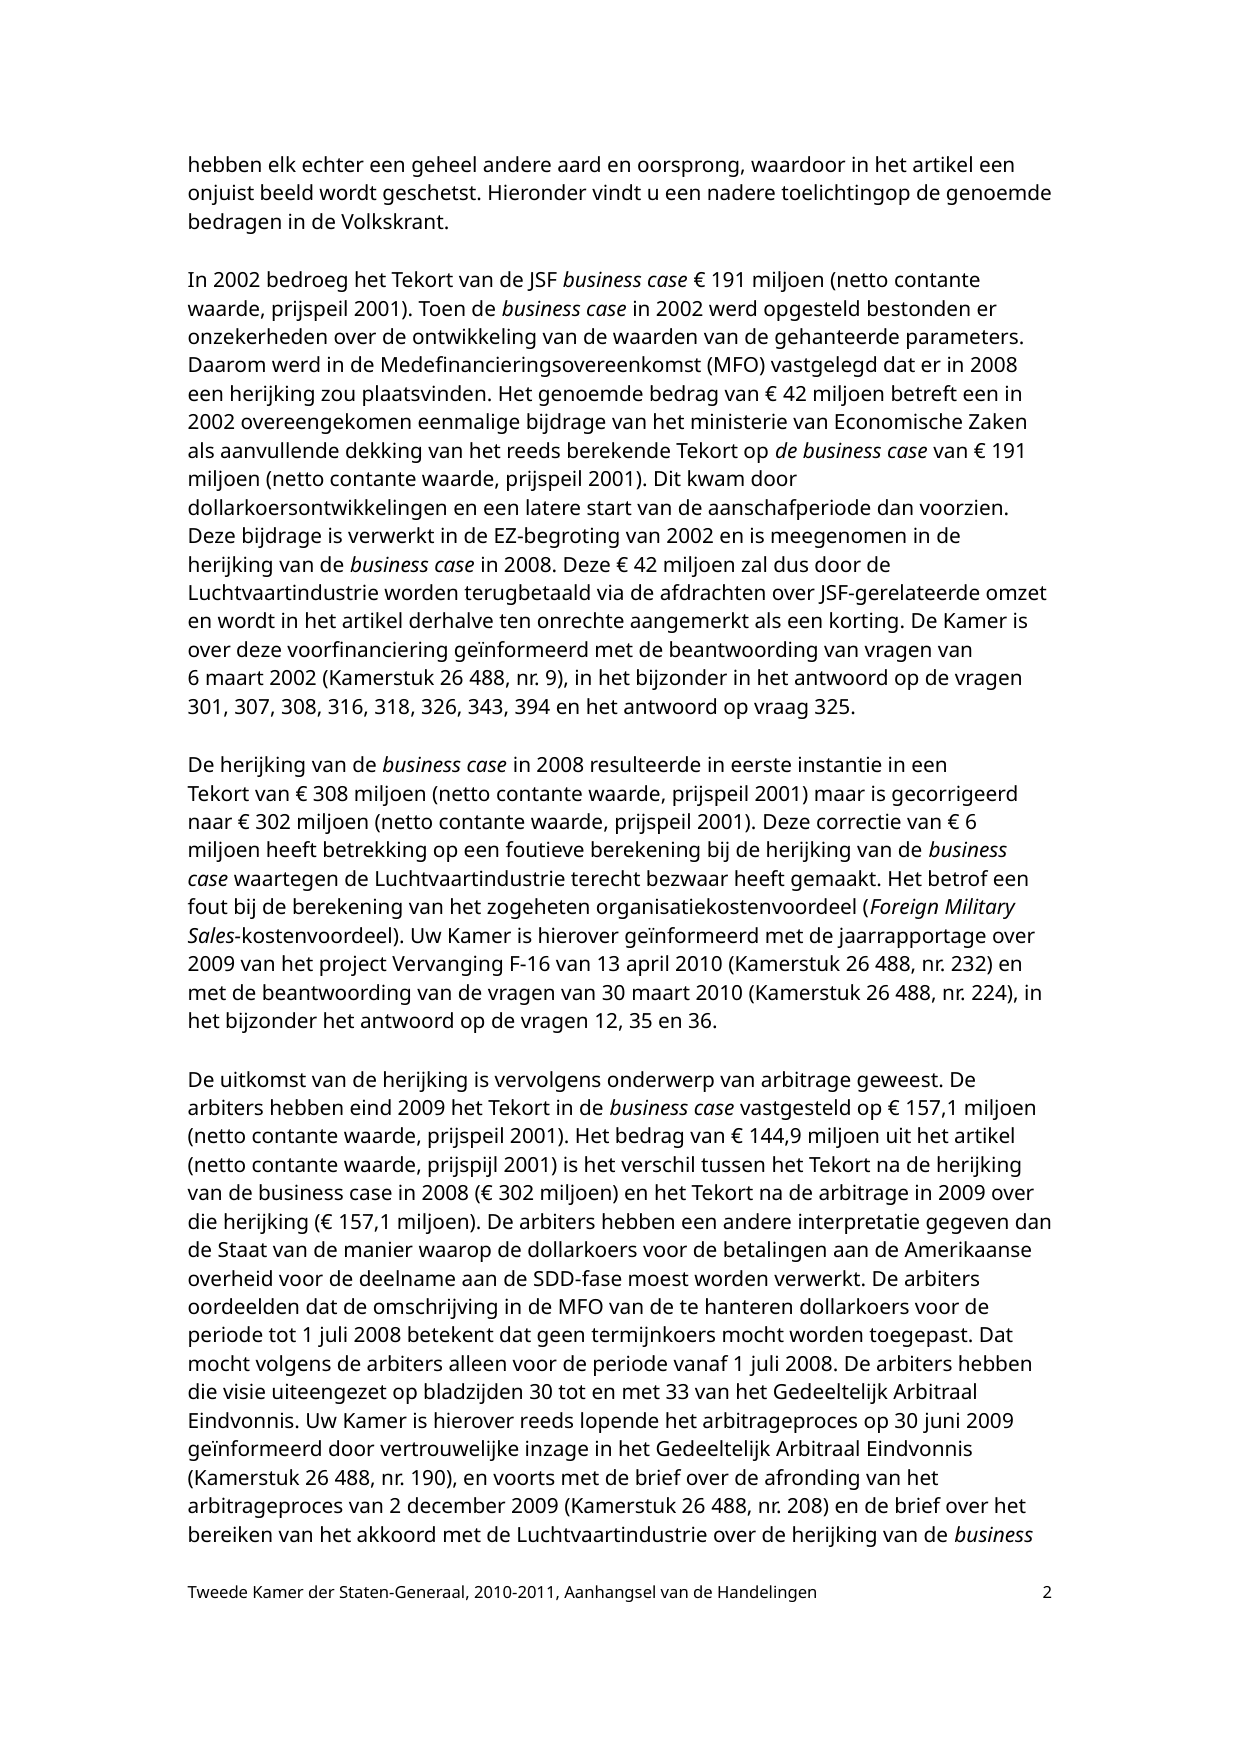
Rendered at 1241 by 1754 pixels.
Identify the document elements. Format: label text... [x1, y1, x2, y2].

text In 2002 bedroeg het Tekort van de JSF business case € 191 miljoen (netto contante waarde, prijspeil 2001). Toen de business case in 2002 werd opgesteld bestonden er onzekerheden over de ontwikkeling van de waarden van de gehanteerde parameters. Daarom werd in de Medefinancieringsovereenkomst (MFO) vastgelegd dat er in 2008 een herijking zou plaatsvinden. Het genoemde bedrag van € 42 miljoen betreft een in 2002 overeengekomen eenmalige bijdrage van het ministerie van Economische Zaken als aanvullende dekking van het reeds berekende Tekort op de business case van € 191 miljoen (netto contante waarde, prijspeil 2001). Dit kwam door dollarkoersontwikkelingen en een latere start van de aanschafperiode dan voorzien. Deze bijdrage is verwerkt in de EZ-begroting van 2002 en is meegenomen in de herijking van de business case in 2008. Deze € 42 miljoen zal dus door de Luchtvaartindustrie worden terugbetaald via de afdrachten over JSF-gerelateerde omzet en wordt in het artikel derhalve ten onrechte aangemerkt als een korting. De Kamer is over deze voorfinanciering geïnformeerd met de beantwoording van vragen van 6 maart 2002 (Kamerstuk 26 488, nr. 9), in het bijzonder in het antwoord op de vragen 301, 307, 308, 316, 318, 326, 343, 394 en het antwoord op vraag 325. [187, 265, 1053, 720]
text De herijking van de business case in 2008 resulteerde in eerste instantie in een Tekort van € 308 miljoen (netto contante waarde, prijspeil 2001) maar is gecorrigeerd naar € 302 miljoen (netto contante waarde, prijspeil 2001). Deze correctie van € 6 miljoen heeft betrekking op een foutieve berekening bij de herijking van de business case waartegen de Luchtvaartindustrie terecht bezwaar heeft gemaakt. Het betrof een fout bij de berekening van het zogeheten organisatiekostenvoordeel (Foreign Military Sales-kostenvoordeel). Uw Kamer is hierover geïnformeerd met de jaarrapportage over 2009 van het project Vervanging F-16 van 13 april 2010 (Kamerstuk 26 488, nr. 232) en met de beantwoording van de vragen van 30 maart 2010 (Kamerstuk 26 488, nr. 224), in het bijzonder het antwoord op de vragen 12, 35 en 36. [187, 750, 1053, 1035]
text De uitkomst van de herijking is vervolgens onderwerp van arbitrage geweest. De arbiters hebben eind 2009 het Tekort in de business case vastgesteld op € 157,1 miljoen (netto contante waarde, prijspeil 2001). Het bedrag van € 144,9 miljoen uit het artikel (netto contante waarde, prijspijl 2001) is het verschil tussen het Tekort na de herijking van de business case in 2008 (€ 302 miljoen) en het Tekort na de arbitrage in 2009 over die herijking (€ 157,1 miljoen). De arbiters hebben een andere interpretatie gegeven dan de Staat van de manier waarop de dollarkoers voor de betalingen aan de Amerikaanse overheid voor de deelname aan de SDD-fase moest worden verwerkt. De arbiters oordeelden dat de omschrijving in de MFO van de te hanteren dollarkoers voor de periode tot 1 juli 2008 betekent dat geen termijnkoers mocht worden toegepast. Dat mocht volgens de arbiters alleen voor de periode vanaf 1 juli 2008. De arbiters hebben die visie uiteengezet op bladzijden 30 tot en met 33 van het Gedeeltelijk Arbitraal Eindvonnis. Uw Kamer is hierover reeds lopende het arbitrageproces op 30 juni 2009 geïnformeerd door vertrouwelijke inzage in het Gedeeltelijk Arbitraal Eindvonnis (Kamerstuk 26 488, nr. 190), en voorts met de brief over de afronding van het arbitrageproces van 2 december 2009 (Kamerstuk 26 488, nr. 208) en de brief over het bereiken van het akkoord met de Luchtvaartindustrie over de herijking van de business [187, 1065, 1053, 1548]
text hebben elk echter een geheel andere aard en oorsprong, waardoor in het artikel een onjuist beeld wordt geschetst. Hieronder vindt u een nadere toelichtingop de genoemde bedragen in de Volkskrant. [187, 150, 1053, 235]
